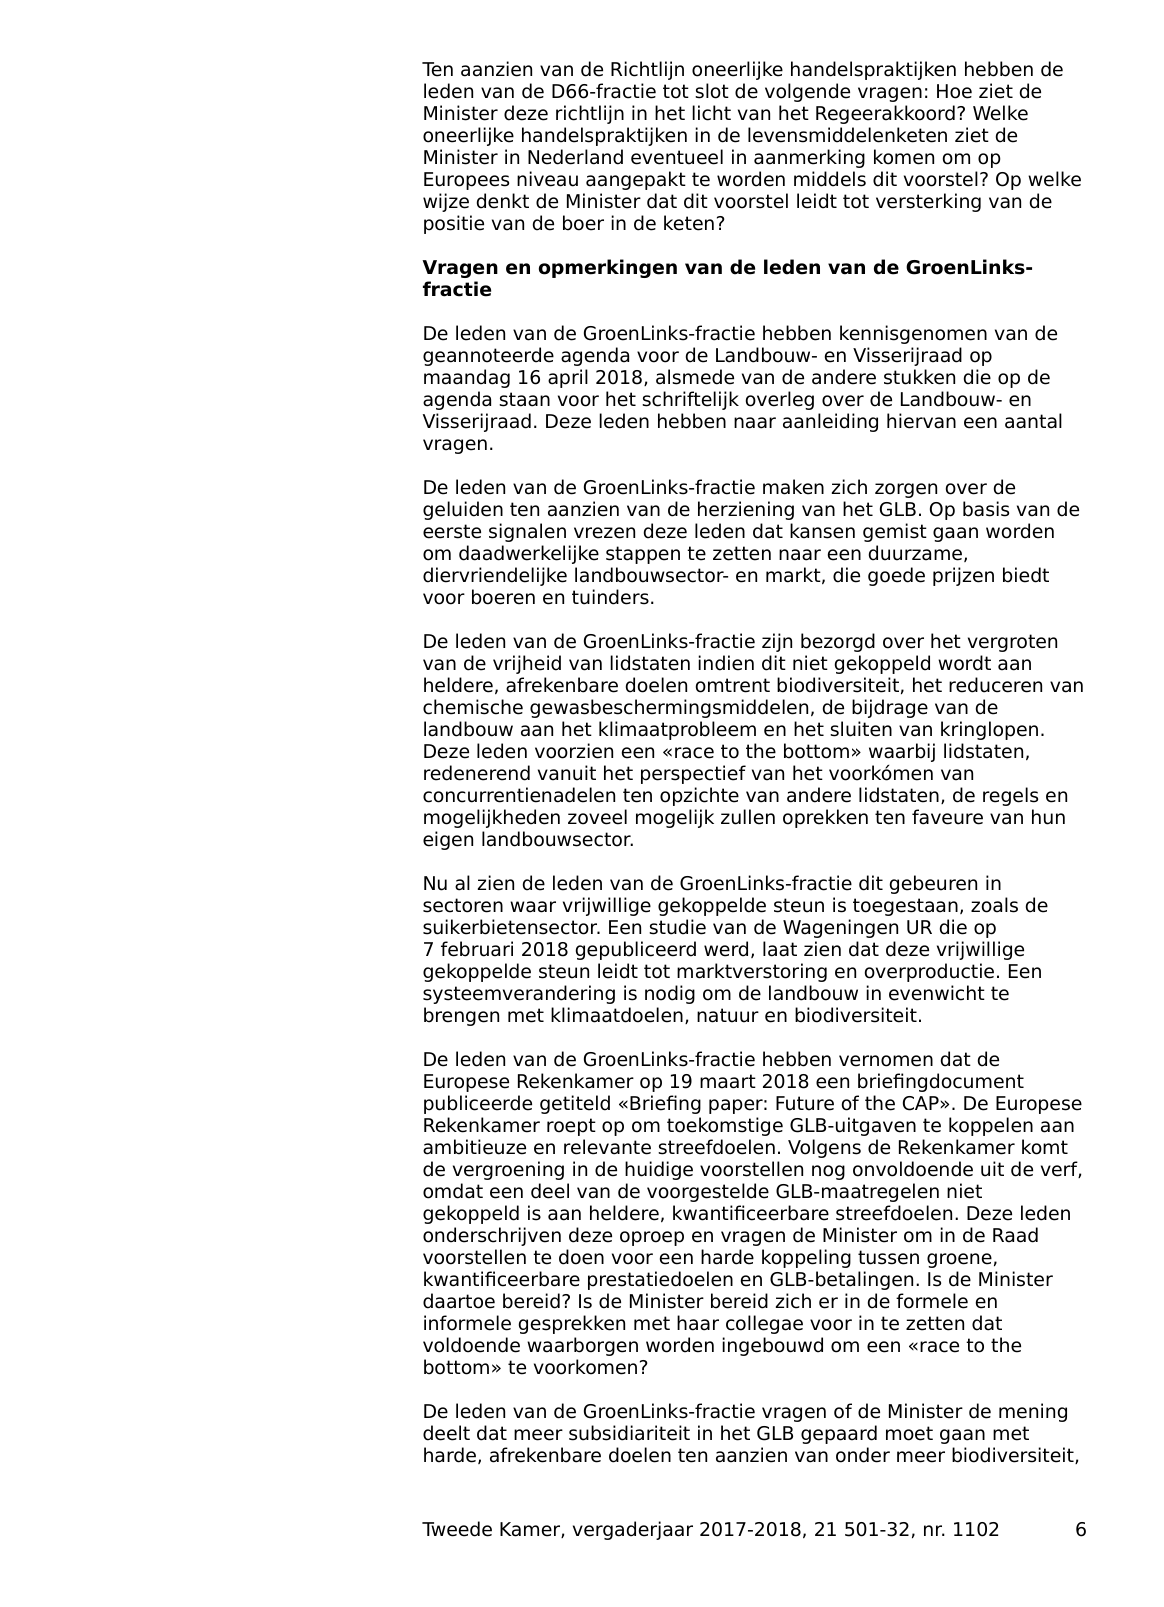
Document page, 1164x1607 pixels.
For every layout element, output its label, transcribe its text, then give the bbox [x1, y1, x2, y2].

text De leden van de GroenLinks-fractie maken zich zorgen over de geluiden ten aanzien van de herziening van het GLB. Op basis van de eerste signalen vrezen deze leden dat kansen gemist gaan worden om daadwerkelijke stappen te zetten naar een duurzame, diervriendelijke landbouwsector- en markt, die goede prijzen biedt voor boeren en tuinders. [422, 477, 1087, 609]
text De leden van de GroenLinks-fractie hebben vernomen dat de Europese Rekenkamer op 19 maart 2018 een briefingdocument publiceerde getiteld «Briefing paper: Future of the CAP». De Europese Rekenkamer roept op om toekomstige GLB-uitgaven te koppelen aan ambitieuze en relevante streefdoelen. Volgens de Rekenkamer komt de vergroening in de huidige voorstellen nog onvoldoende uit de verf, omdat een deel van de voorgestelde GLB-maatregelen niet gekoppeld is aan heldere, kwantificeerbare streefdoelen. Deze leden onderschrijven deze oproep en vragen de Minister om in de Raad voorstellen te doen voor een harde koppeling tussen groene, kwantificeerbare prestatiedoelen en GLB-betalingen. Is de Minister daartoe bereid? Is de Minister bereid zich er in de formele en informele gesprekken met haar collegae voor in te zetten dat voldoende waarborgen worden ingebouwd om een «race to the bottom» te voorkomen? [422, 1049, 1087, 1379]
text De leden van de GroenLinks-fractie hebben kennisgenomen van de geannoteerde agenda voor de Landbouw- en Visserijraad op maandag 16 april 2018, alsmede van de andere stukken die op de agenda staan voor het schriftelijk overleg over de Landbouw- en Visserijraad. Deze leden hebben naar aanleiding hiervan een aantal vragen. [422, 323, 1087, 455]
text Nu al zien de leden van de GroenLinks-fractie dit gebeuren in sectoren waar vrijwillige gekoppelde steun is toegestaan, zoals de suikerbietensector. Een studie van de Wageningen UR die op 7 februari 2018 gepubliceerd werd, laat zien dat deze vrijwillige gekoppelde steun leidt tot marktverstoring en overproductie. Een systeemverandering is nodig om de landbouw in evenwicht te brengen met klimaatdoelen, natuur en biodiversiteit. [422, 873, 1087, 1027]
text De leden van de GroenLinks-fractie zijn bezorgd over het vergroten van de vrijheid van lidstaten indien dit niet gekoppeld wordt aan heldere, afrekenbare doelen omtrent biodiversiteit, het reduceren van chemische gewasbeschermingsmiddelen, de bijdrage van de landbouw aan het klimaatprobleem en het sluiten van kringlopen. Deze leden voorzien een «race to the bottom» waarbij lidstaten, redenerend vanuit het perspectief van het voorkómen van concurrentienadelen ten opzichte van andere lidstaten, de regels en mogelijkheden zoveel mogelijk zullen oprekken ten faveure van hun eigen landbouwsector. [422, 631, 1087, 851]
subtitle Vragen en opmerkingen van de leden van de GroenLinks-fractie [422, 257, 1087, 301]
text De leden van de GroenLinks-fractie vragen of de Minister de mening deelt dat meer subsidiariteit in het GLB gepaard moet gaan met harde, afrekenbare doelen ten aanzien van onder meer biodiversiteit, [422, 1401, 1087, 1467]
text Ten aanzien van de Richtlijn oneerlijke handelspraktijken hebben de leden van de D66-fractie tot slot de volgende vragen: Hoe ziet de Minister deze richtlijn in het licht van het Regeerakkoord? Welke oneerlijke handelspraktijken in de levensmiddelenketen ziet de Minister in Nederland eventueel in aanmerking komen om op Europees niveau aangepakt te worden middels dit voorstel? Op welke wijze denkt de Minister dat dit voorstel leidt tot versterking van de positie van de boer in de keten? [422, 59, 1087, 235]
